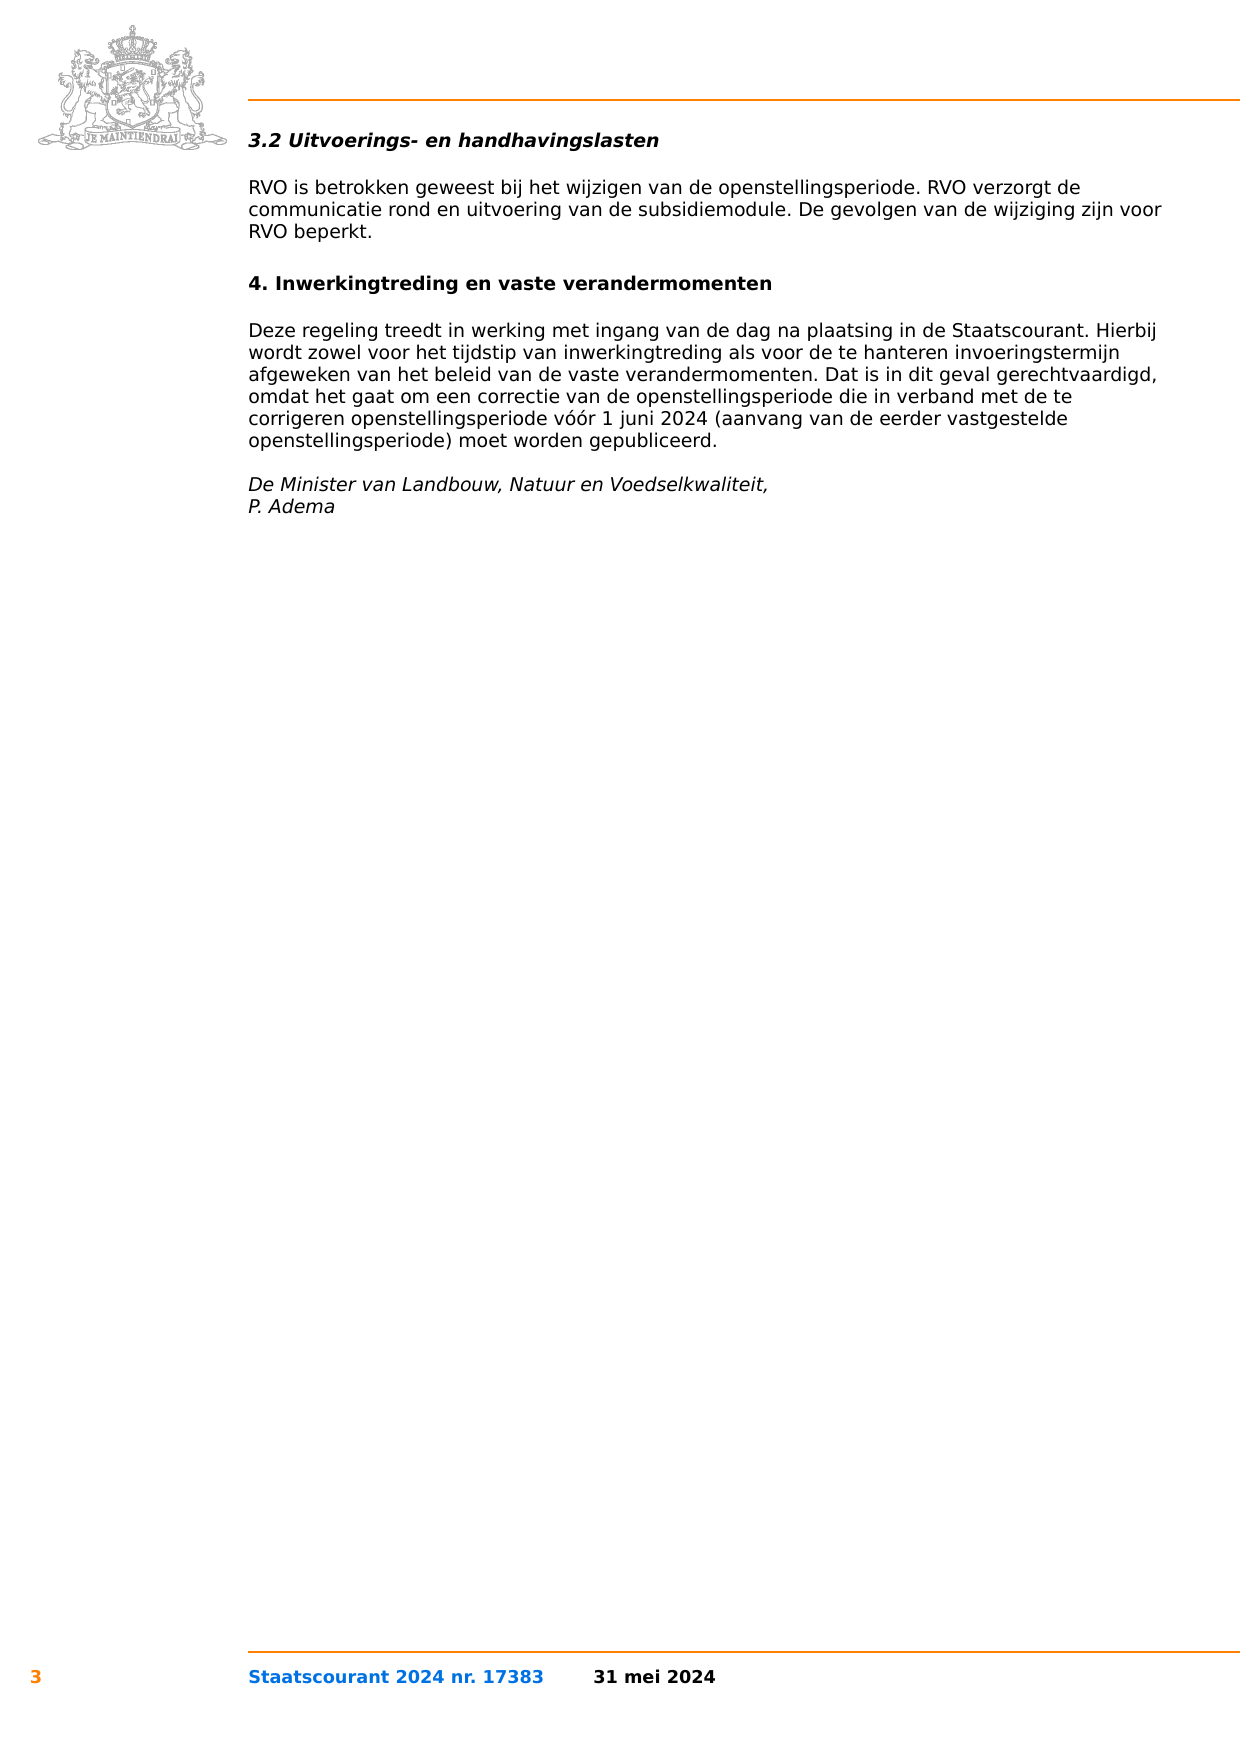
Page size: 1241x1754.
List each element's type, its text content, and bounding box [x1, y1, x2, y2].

subtitle 3.2 Uitvoerings- en handhavingslasten [248, 130, 1163, 152]
text Deze regeling treedt in werking met ingang van de dag na plaatsing in de Staatscourant. Hierbij wordt zowel voor het tijdstip van inwerkingtreding als voor de te hanteren invoeringstermijn afgeweken van het beleid van de vaste verandermomenten. Dat is in dit geval gerechtvaardigd, omdat het gaat om een correctie van de openstellingsperiode die in verband met de te corrigeren openstellingsperiode vóór 1 juni 2024 (aanvang van de eerder vastgestelde openstellingsperiode) moet worden gepubliceerd. [248, 320, 1163, 452]
subtitle 4. Inwerkingtreding en vaste verandermomenten [248, 273, 1163, 295]
picture [38, 25, 227, 150]
text De Minister van Landbouw, Natuur en Voedselkwaliteit, P. Adema [248, 473, 1163, 517]
text RVO is betrokken geweest bij het wijzigen van de openstellingsperiode. RVO verzorgt de communicatie rond en uitvoering van de subsidiemodule. De gevolgen van de wijziging zijn voor RVO beperkt. [248, 177, 1163, 243]
